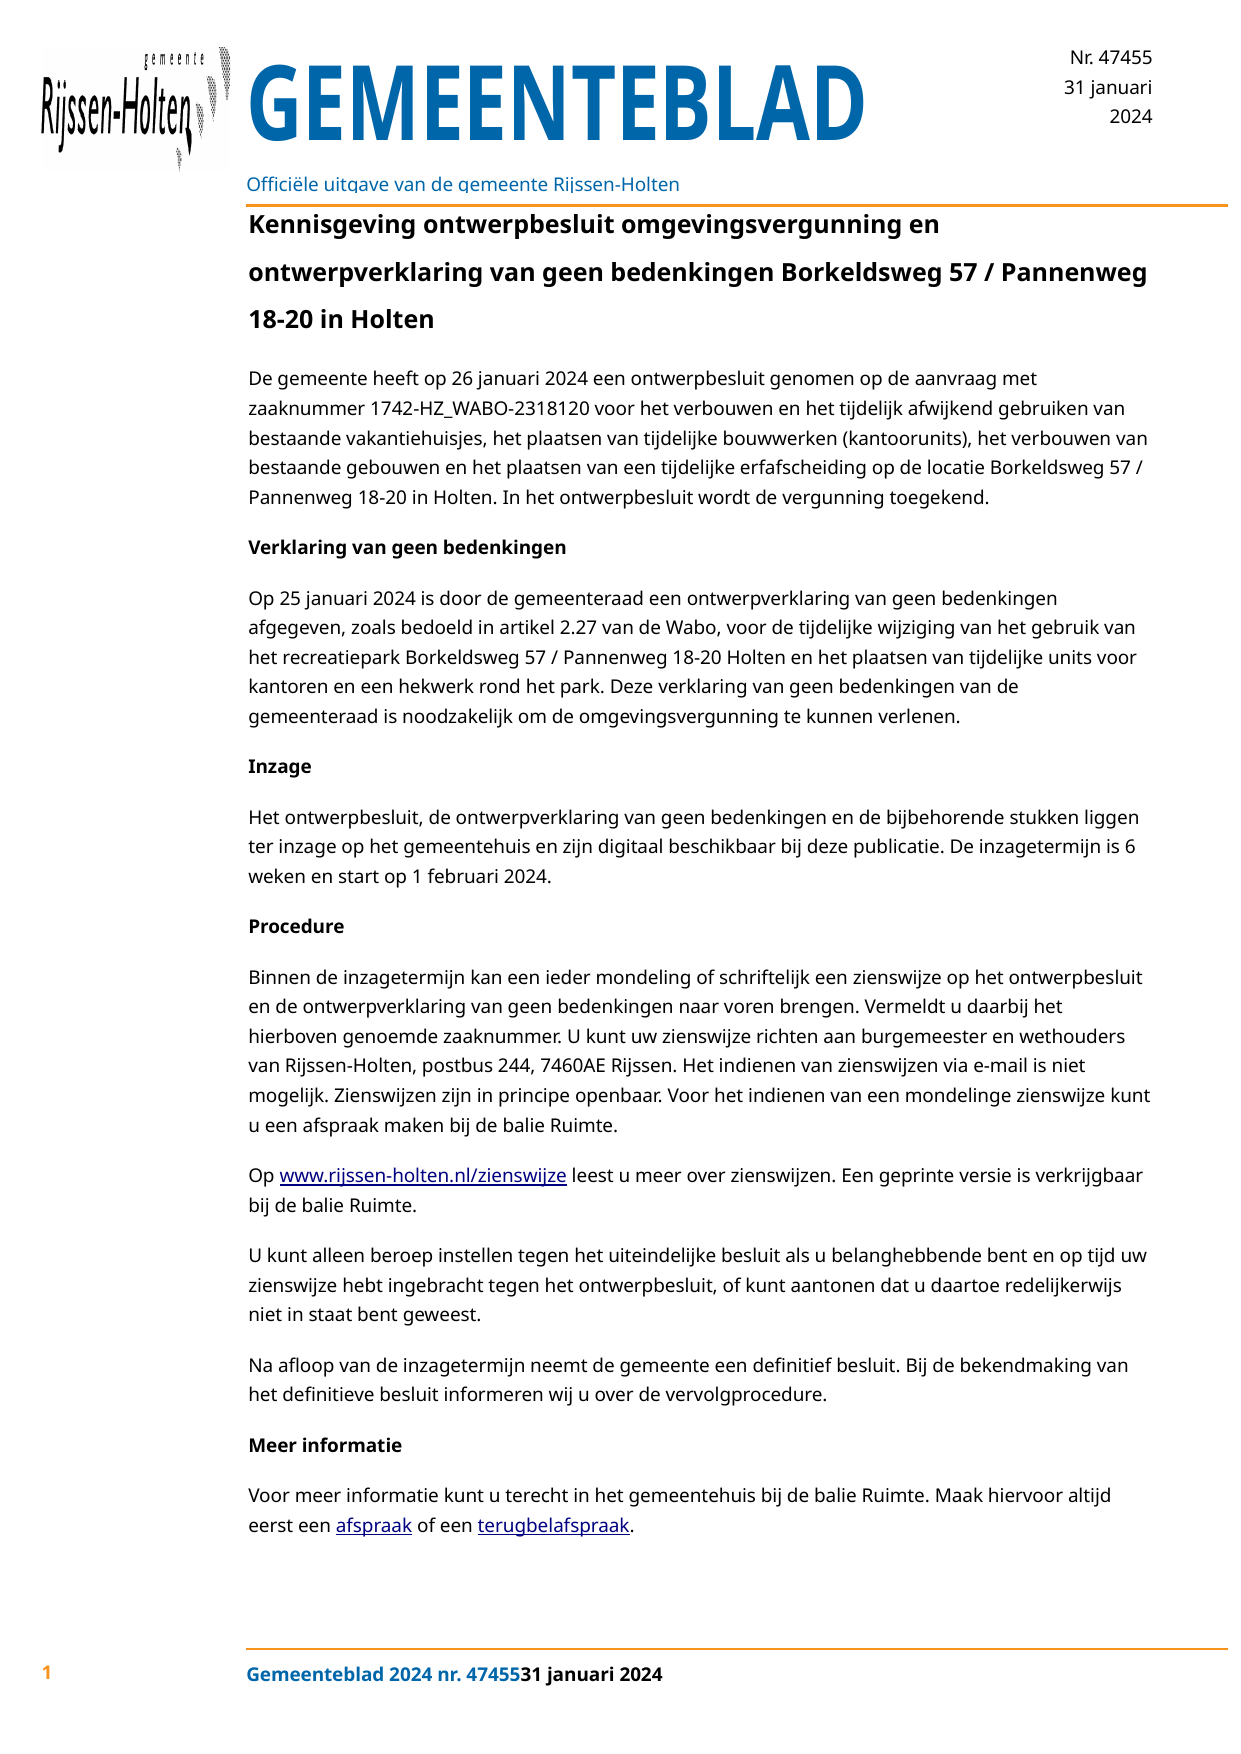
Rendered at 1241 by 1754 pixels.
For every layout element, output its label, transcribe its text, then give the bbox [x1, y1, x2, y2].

text Voor meer informatie kunt u terecht in het gemeentehuis bij de balie Ruimte. Maak hiervoor altijd eerst een afspraak of een terugbelafspraak. [248, 1482, 1152, 1537]
text Verklaring van geen bedenkingen [248, 534, 1152, 560]
text Op www.rijssen-holten.nl/zienswijze leest u meer over zienswijzen. Een geprinte versie is verkrijgbaar bij de balie Ruimte. [248, 1162, 1152, 1217]
text Binnen de inzagetermijn kan een ieder mondeling of schriftelijk een zienswijze op het ontwerpbesluit en de ontwerpverklaring van geen bedenkingen naar voren brengen. Vermeldt u daarbij het hierboven genoemde zaaknummer. U kunt uw zienswijze richten aan burgemeester en wethouders van Rijssen-Holten, postbus 244, 7460AE Rijssen. Het indienen van zienswijzen via e-mail is niet mogelijk. Zienswijzen zijn in principe openbaar. Voor het indienen van een mondelinge zienswijze kunt u een afspraak maken bij de balie Ruimte. [248, 964, 1152, 1137]
picture [41, 47, 231, 172]
text Kennisgeving ontwerpbesluit omgevingsvergunning en ontwerpverklaring van geen bedenkingen Borkeldsweg 57 / Pannenweg 18-20 in Holten [248, 207, 1152, 336]
text De gemeente heeft op 26 januari 2024 een ontwerpbesluit genomen op de aanvraag met zaaknummer 1742-HZ_WABO-2318120 voor het verbouwen en het tijdelijk afwijkend gebruiken van bestaande vakantiehuisjes, het plaatsen van tijdelijke bouwwerken (kantoorunits), het verbouwen van bestaande gebouwen en het plaatsen van een tijdelijke erfafscheiding op de locatie Borkeldsweg 57 / Pannenweg 18-20 in Holten. In het ontwerpbesluit wordt de vergunning toegekend. [248, 366, 1152, 509]
text Na afloop van de inzagetermijn neemt de gemeente een definitief besluit. Bij de bekendmaking van het definitieve besluit informeren wij u over de vervolgprocedure. [248, 1352, 1152, 1407]
text Procedure [248, 913, 1152, 939]
text Het ontwerpbesluit, de ontwerpverklaring van geen bedenkingen en de bijbehorende stukken liggen ter inzage op het gemeentehuis en zijn digitaal beschikbaar bij deze publicatie. De inzagetermijn is 6 weken en start op 1 februari 2024. [248, 804, 1152, 889]
text Meer informatie [248, 1432, 1152, 1457]
text Op 25 januari 2024 is door de gemeenteraad een ontwerpverklaring van geen bedenkingen afgegeven, zoals bedoeld in artikel 2.27 van de Wabo, voor de tijdelijke wijziging van het gebruik van het recreatiepark Borkeldsweg 57 / Pannenweg 18-20 Holten en het plaatsen van tijdelijke units voor kantoren en een hekwerk rond het park. Deze verklaring van geen bedenkingen van de gemeenteraad is noodzakelijk om de omgevingsvergunning te kunnen verlenen. [248, 585, 1152, 729]
text U kunt alleen beroep instellen tegen het uiteindelijke besluit als u belanghebbende bent en op tijd uw zienswijze hebt ingebracht tegen het ontwerpbesluit, of kunt aantonen dat u daartoe redelijkerwijs niet in staat bent geweest. [248, 1242, 1152, 1327]
text Inzage [248, 753, 1152, 779]
